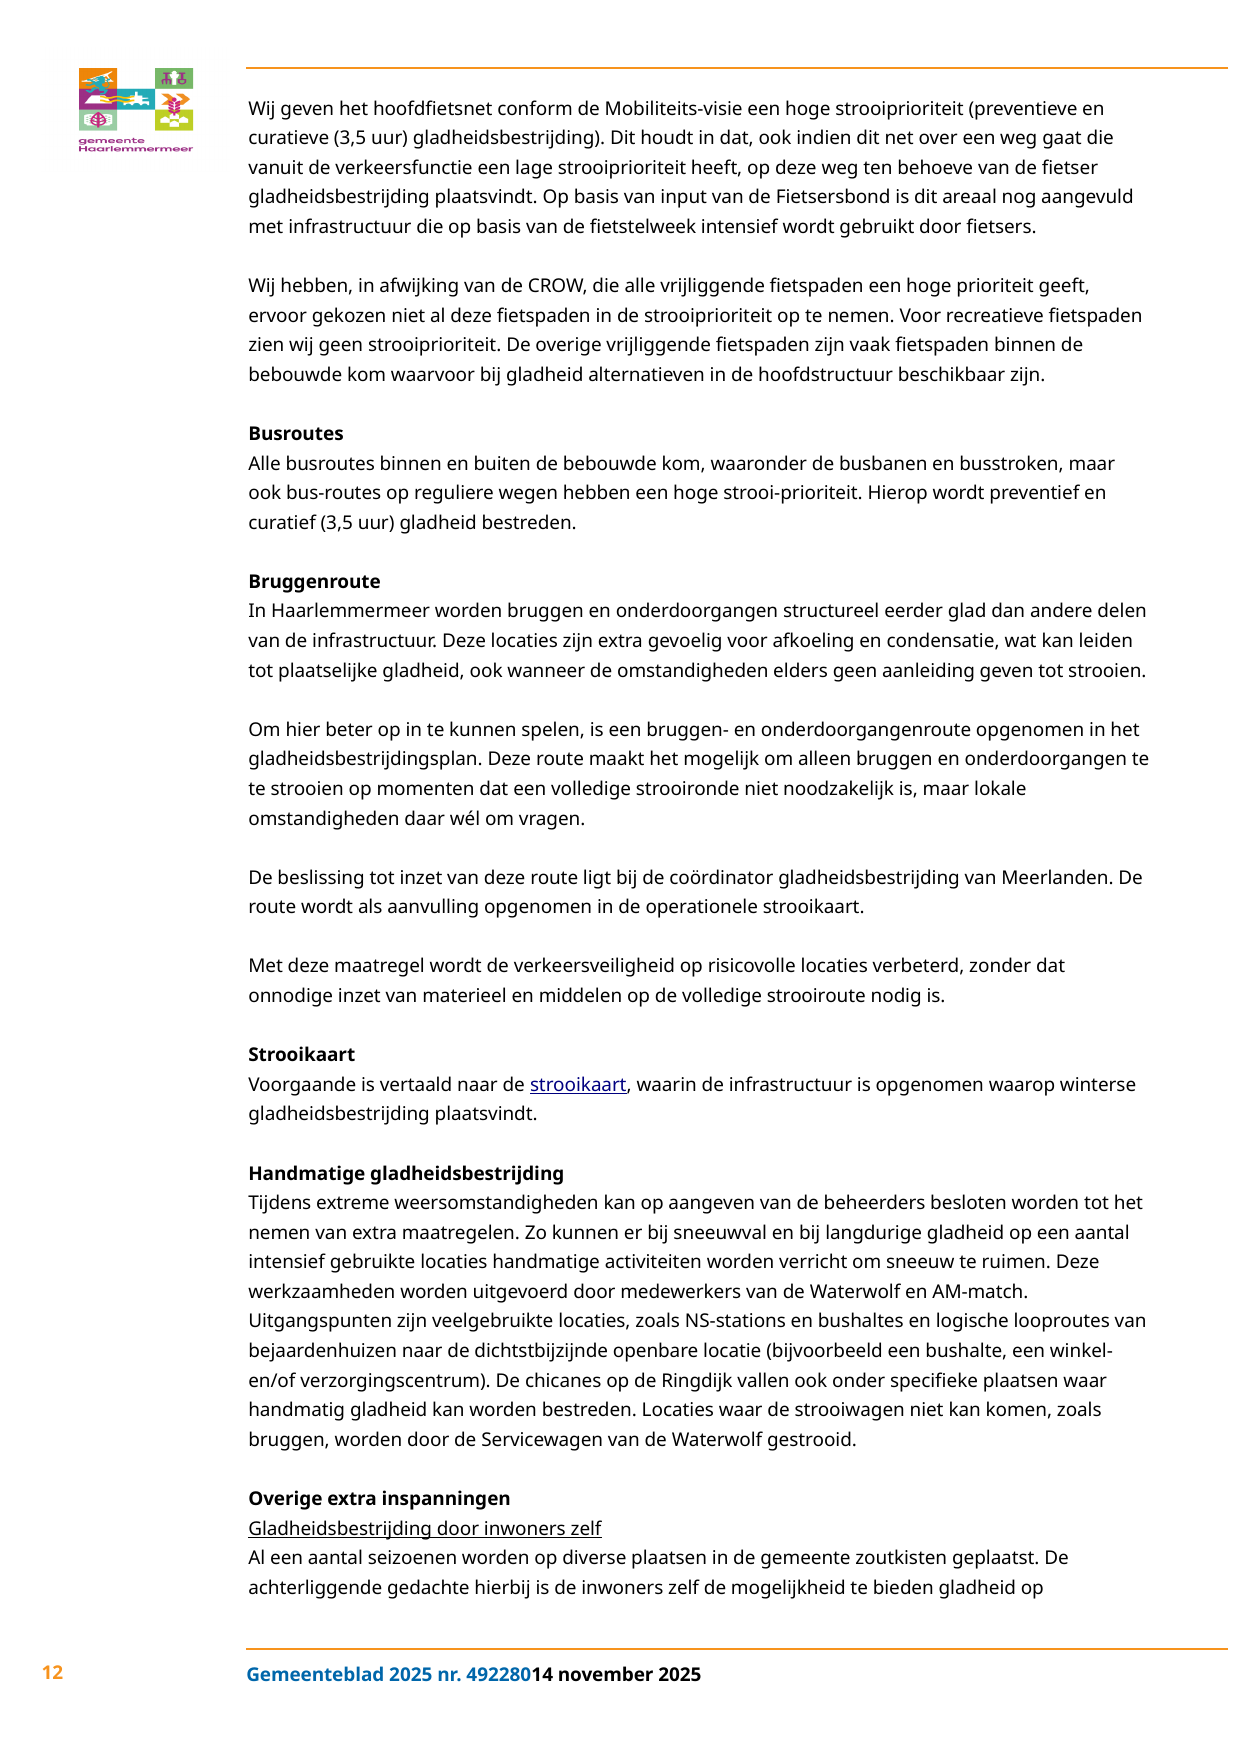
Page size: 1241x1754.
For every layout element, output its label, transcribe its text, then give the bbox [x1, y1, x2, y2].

text Wij hebben, in afwijking van de CROW, die alle vrijliggende fietspaden een hoge prioriteit geeft, ervoor gekozen niet al deze fietspaden in de strooiprioriteit op te nemen. Voor recreatieve fietspaden zien wij geen strooiprioriteit. De overige vrijliggende fietspaden zijn vaak fietspaden binnen de bebouwde kom waarvoor bij gladheid alternatieven in de hoofdstructuur beschikbaar zijn. [248, 272, 1152, 387]
text Alle busroutes binnen en buiten de bebouwde kom, waaronder de busbanen en busstroken, maar ook bus-routes op reguliere wegen hebben een hoge strooi-prioriteit. Hierop wordt preventief en curatief (3,5 uur) gladheid bestreden. [248, 450, 1152, 535]
text Gladheidsbestrijding door inwoners zelf [248, 1515, 1152, 1541]
text Strooikaart [248, 1041, 1152, 1067]
text Overige extra inspanningen [248, 1485, 1152, 1511]
text De beslissing tot inzet van deze route ligt bij de coördinator gladheidsbestrijding van Meerlanden. De route wordt als aanvulling opgenomen in de operationele strooikaart. [248, 864, 1152, 919]
text Wij geven het hoofdfietsnet conform de Mobiliteits-visie een hoge strooiprioriteit (preventieve en curatieve (3,5 uur) gladheidsbestrijding). Dit houdt in dat, ook indien dit net over een weg gaat die vanuit de verkeersfunctie een lage strooiprioriteit heeft, op deze weg ten behoeve van de fietser gladheidsbestrijding plaatsvindt. Op basis van input van de Fietsersbond is dit areaal nog aangevuld met infrastructuur die op basis van de fietstelweek intensief wordt gebruikt door fietsers. [248, 95, 1152, 239]
text Tijdens extreme weersomstandigheden kan op aangeven van de beheerders besloten worden tot het nemen van extra maatregelen. Zo kunnen er bij sneeuwval en bij langdurige gladheid op een aantal intensief gebruikte locaties handmatige activiteiten worden verricht om sneeuw te ruimen. Deze werkzaamheden worden uitgevoerd door medewerkers van de Waterwolf en AM-match. Uitgangspunten zijn veelgebruikte locaties, zoals NS-stations en bushaltes en logische looproutes van bejaardenhuizen naar de dichtstbijzijnde openbare locatie (bijvoorbeeld een bushalte, een winkel- en/of verzorgingscentrum). De chicanes op de Ringdijk vallen ook onder specifieke plaatsen waar handmatig gladheid kan worden bestreden. Locaties waar de strooiwagen niet kan komen, zoals bruggen, worden door de Servicewagen van de Waterwolf gestrooid. [248, 1189, 1152, 1452]
text Handmatige gladheidsbestrijding [248, 1160, 1152, 1186]
text Met deze maatregel wordt de verkeersveiligheid op risicovolle locaties verbeterd, zonder dat onnodige inzet van materieel en middelen op de volledige strooiroute nodig is. [248, 953, 1152, 1008]
picture [41, 47, 231, 172]
text Voorgaande is vertaald naar de strooikaart, waarin de infrastructuur is opgenomen waarop winterse gladheidsbestrijding plaatsvindt. [248, 1071, 1152, 1126]
text Bruggenroute [248, 568, 1152, 594]
text Om hier beter op in te kunnen spelen, is een bruggen- en onderdoorgangenroute opgenomen in het gladheidsbestrijdingsplan. Deze route maakt het mogelijk om alleen bruggen en onderdoorgangen te te strooien op momenten dat een volledige strooironde niet noodzakelijk is, maar lokale omstandigheden daar wél om vragen. [248, 716, 1152, 831]
text In Haarlemmermeer worden bruggen en onderdoorgangen structureel eerder glad dan andere delen van de infrastructuur. Deze locaties zijn extra gevoelig voor afkoeling en condensatie, wat kan leiden tot plaatselijke gladheid, ook wanneer de omstandigheden elders geen aanleiding geven tot strooien. [248, 598, 1152, 683]
text Busroutes [248, 420, 1152, 446]
text Al een aantal seizoenen worden op diverse plaatsen in de gemeente zoutkisten geplaatst. De achterliggende gedachte hierbij is de inwoners zelf de mogelijkheid te bieden gladheid op [248, 1544, 1152, 1600]
